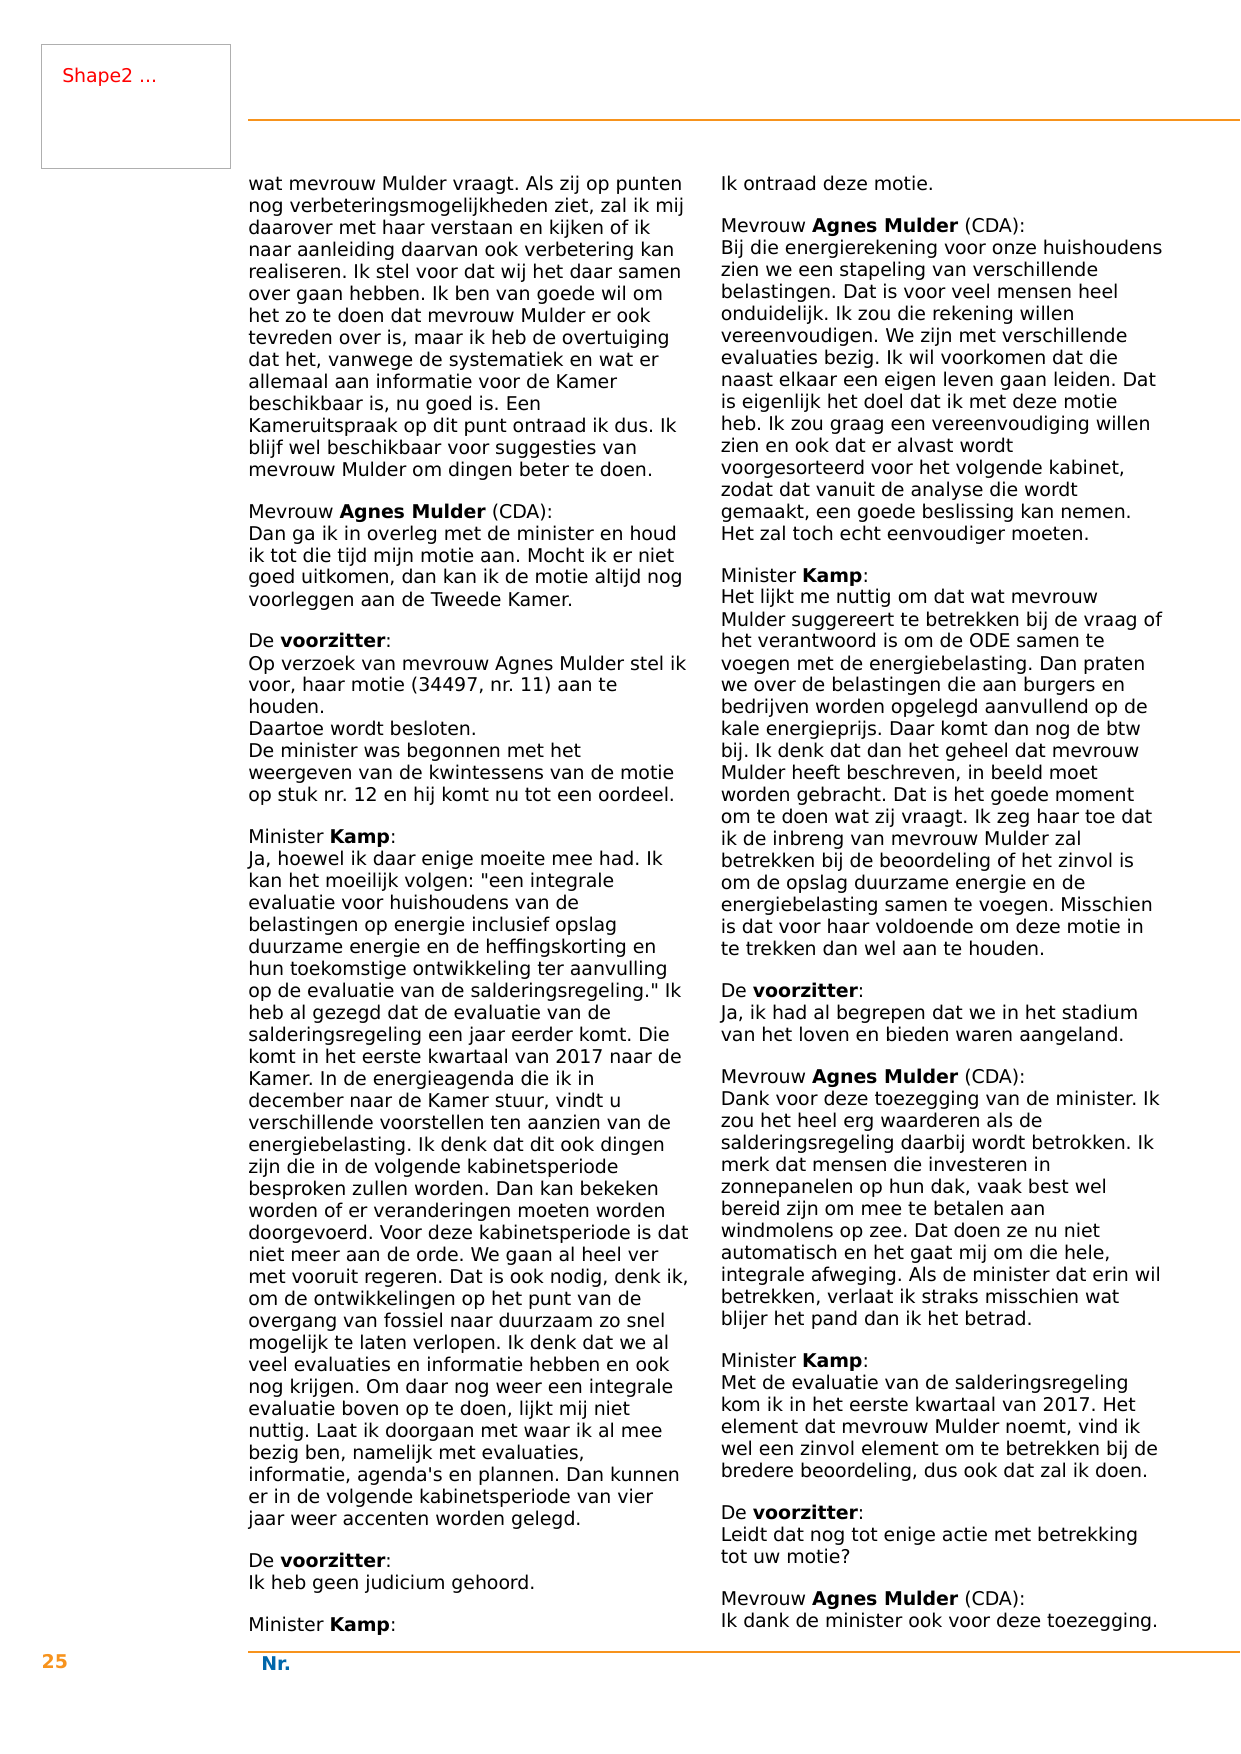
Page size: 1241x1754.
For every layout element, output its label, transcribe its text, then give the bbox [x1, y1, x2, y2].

text Het lijkt me nuttig om dat wat mevrouw Mulder suggereert te betrekken bij de vraag of het verantwoord is om de ODE samen te voegen met de energiebelasting. Dan praten we over de belastingen die aan burgers en bedrijven worden opgelegd aanvullend op de kale energieprijs. Daar komt dan nog de btw bij. Ik denk dat dan het geheel dat mevrouw Mulder heeft beschreven, in beeld moet worden gebracht. Dat is het goede moment om te doen wat zij vraagt. Ik zeg haar toe dat ik de inbreng van mevrouw Mulder zal betrekken bij de beoordeling of het zinvol is om de opslag duurzame energie en de energiebelasting samen te voegen. Misschien is dat voor haar voldoende om deze motie in te trekken dan wel aan te houden. [721, 586, 1163, 960]
text De voorzitter: [248, 1549, 691, 1572]
text Ik dank de minister ook voor deze toezegging. [721, 1609, 1163, 1632]
text Mevrouw Agnes Mulder (CDA): [721, 1588, 1163, 1609]
text Mevrouw Agnes Mulder (CDA): [721, 1066, 1163, 1088]
text Ja, hoewel ik daar enige moeite mee had. Ik kan het moeilijk volgen: "een integrale evaluatie voor huishoudens van de belastingen op energie inclusief opslag duurzame energie en de heffingskorting en hun toekomstige ontwikkeling ter aanvulling op de evaluatie van de salderingsregeling." Ik heb al gezegd dat de evaluatie van de salderingsregeling een jaar eerder komt. Die komt in het eerste kwartaal van 2017 naar de Kamer. In de energieagenda die ik in december naar de Kamer stuur, vindt u verschillende voorstellen ten aanzien van de energiebelasting. Ik denk dat dit ook dingen zijn die in de volgende kabinetsperiode besproken zullen worden. Dan kan bekeken worden of er veranderingen moeten worden doorgevoerd. Voor deze kabinetsperiode is dat niet meer aan de orde. We gaan al heel ver met vooruit regeren. Dat is ook nodig, denk ik, om de ontwikkelingen op het punt van de overgang van fossiel naar duurzaam zo snel mogelijk te laten verlopen. Ik denk dat we al veel evaluaties en informatie hebben en ook nog krijgen. Om daar nog weer een integrale evaluatie boven op te doen, lijkt mij niet nuttig. Laat ik doorgaan met waar ik al mee bezig ben, namelijk met evaluaties, informatie, agenda's en plannen. Dan kunnen er in de volgende kabinetsperiode van vier jaar weer accenten worden gelegd. [248, 848, 691, 1529]
text Daartoe wordt besloten. [248, 718, 691, 740]
text Ik heb geen judicium gehoord. [248, 1572, 691, 1593]
text Leidt dat nog tot enige actie met betrekking tot uw motie? [721, 1524, 1163, 1568]
text Dank voor deze toezegging van de minister. Ik zou het heel erg waarderen als de salderingsregeling daarbij wordt betrokken. Ik merk dat mensen die investeren in zonnepanelen op hun dak, vaak best wel bereid zijn om mee te betalen aan windmolens op zee. Dat doen ze nu niet automatisch en het gaat mij om die hele, integrale afweging. Als de minister dat erin wil betrekken, verlaat ik straks misschien wat blijer het pand dan ik het betrad. [721, 1088, 1163, 1330]
text De voorzitter: [721, 1502, 1163, 1524]
text Ja, ik had al begrepen dat we in het stadium van het loven en bieden waren aangeland. [721, 1002, 1163, 1046]
text wat mevrouw Mulder vraagt. Als zij op punten nog verbeteringsmogelijkheden ziet, zal ik mij daarover met haar verstaan en kijken of ik naar aanleiding daarvan ook verbetering kan realiseren. Ik stel voor dat wij het daar samen over gaan hebben. Ik ben van goede wil om het zo te doen dat mevrouw Mulder er ook tevreden over is, maar ik heb de overtuiging dat het, vanwege de systematiek en wat er allemaal aan informatie voor de Kamer beschikbaar is, nu goed is. Een Kameruitspraak op dit punt ontraad ik dus. Ik blijf wel beschikbaar voor suggesties van mevrouw Mulder om dingen beter te doen. [248, 173, 691, 481]
text Minister Kamp: [248, 1613, 691, 1636]
text Dan ga ik in overleg met de minister en houd ik tot die tijd mijn motie aan. Mocht ik er niet goed uitkomen, dan kan ik de motie altijd nog voorleggen aan de Tweede Kamer. [248, 522, 691, 610]
text Bij die energierekening voor onze huishoudens zien we een stapeling van verschillende belastingen. Dat is voor veel mensen heel onduidelijk. Ik zou die rekening willen vereenvoudigen. We zijn met verschillende evaluaties bezig. Ik wil voorkomen dat die naast elkaar een eigen leven gaan leiden. Dat is eigenlijk het doel dat ik met deze motie heb. Ik zou graag een vereenvoudiging willen zien en ook dat er alvast wordt voorgesorteerd voor het volgende kabinet, zodat dat vanuit de analyse die wordt gemaakt, een goede beslissing kan nemen. Het zal toch echt eenvoudiger moeten. [721, 237, 1163, 544]
text De voorzitter: [721, 980, 1163, 1002]
text Minister Kamp: [721, 1350, 1163, 1372]
text Op verzoek van mevrouw Agnes Mulder stel ik voor, haar motie (34497, nr. 11) aan te houden. [248, 652, 691, 718]
text Mevrouw Agnes Mulder (CDA): [248, 501, 691, 522]
text Mevrouw Agnes Mulder (CDA): [721, 215, 1163, 237]
text Met de evaluatie van de salderingsregeling kom ik in het eerste kwartaal van 2017. Het element dat mevrouw Mulder noemt, vind ik wel een zinvol element om te betrekken bij de bredere beoordeling, dus ook dat zal ik doen. [721, 1372, 1163, 1482]
text Minister Kamp: [721, 564, 1163, 586]
text Ik ontraad deze motie. [721, 173, 1163, 195]
text De minister was begonnen met het weergeven van de kwintessens van de motie op stuk nr. 12 en hij komt nu tot een oordeel. [248, 740, 691, 806]
text De voorzitter: [248, 630, 691, 652]
text Minister Kamp: [248, 826, 691, 848]
